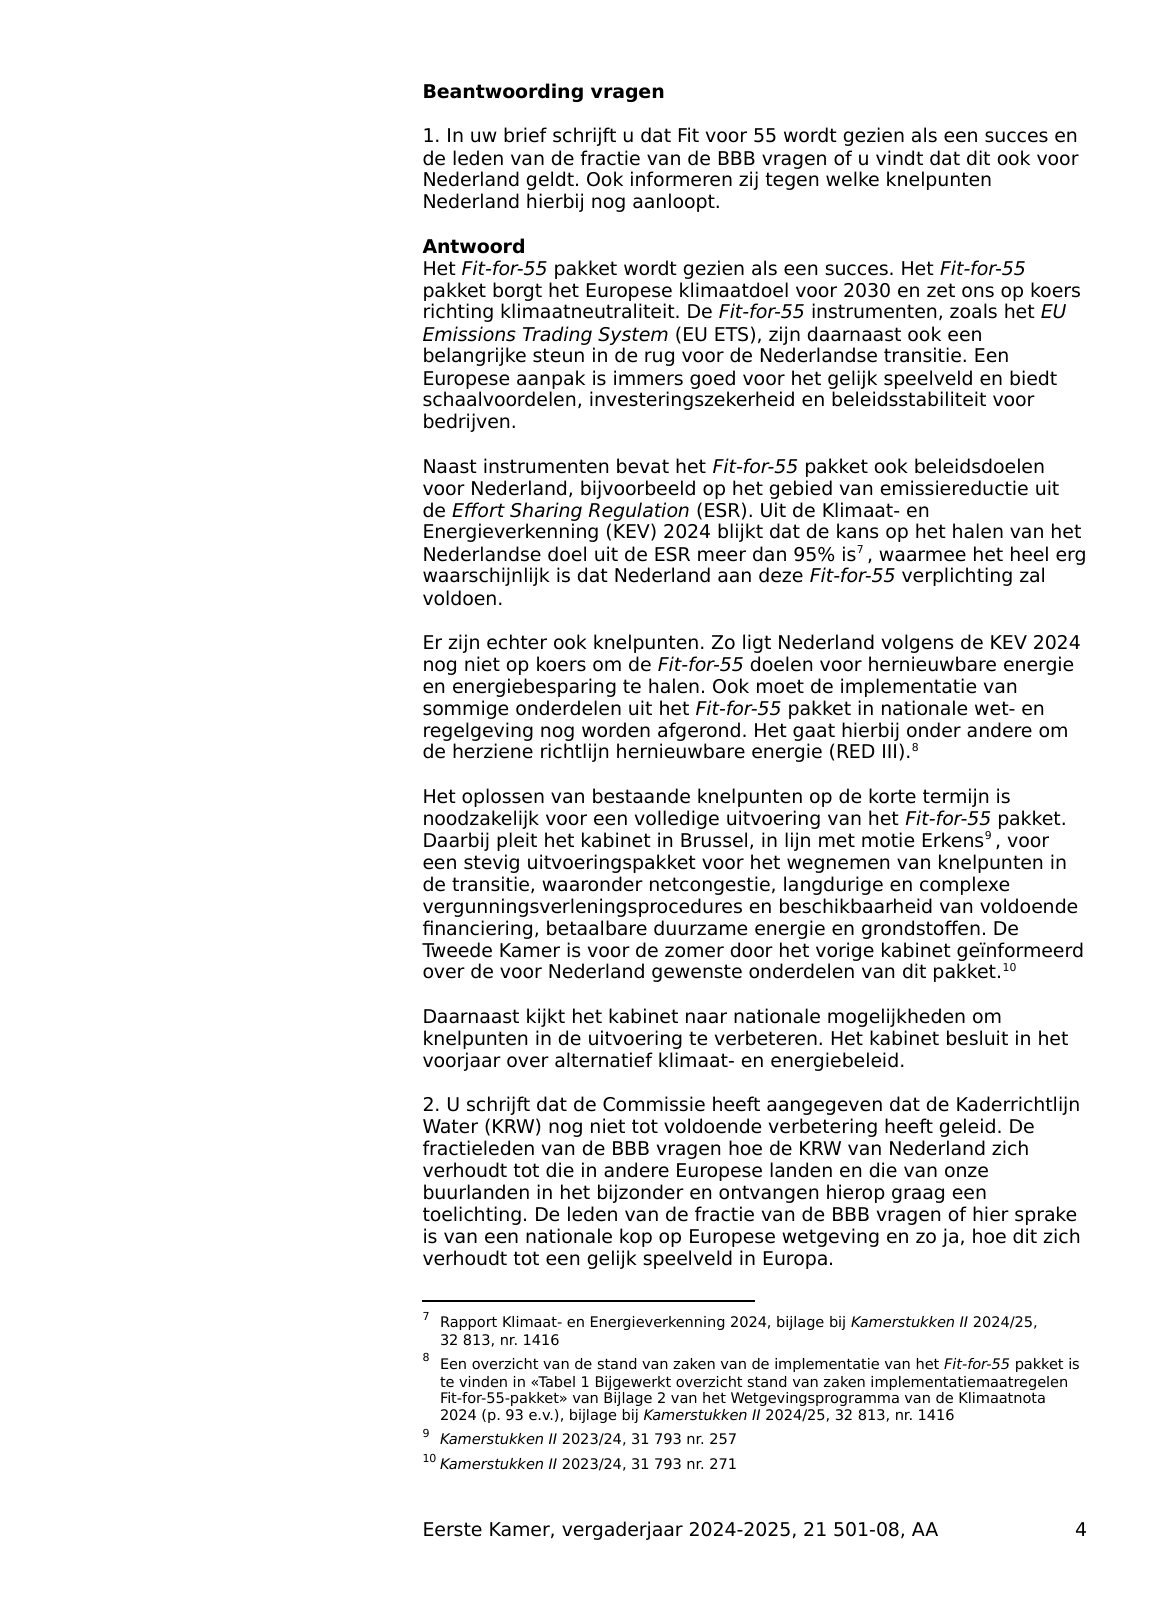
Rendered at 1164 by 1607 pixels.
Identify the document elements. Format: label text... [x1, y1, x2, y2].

text Het Fit-for-55 pakket wordt gezien als een succes. Het Fit-for-55 pakket borgt het Europese klimaatdoel voor 2030 en zet ons op koers richting klimaatneutraliteit. De Fit-for-55 instrumenten, zoals het EU Emissions Trading System (EU ETS), zijn daarnaast ook een belangrijke steun in de rug voor de Nederlandse transitie. Een Europese aanpak is immers goed voor het gelijk speelveld en biedt schaalvoordelen, investeringszekerheid en beleidsstabiliteit voor bedrijven. [422, 257, 1087, 433]
text Antwoord [422, 236, 1087, 257]
text Daarnaast kijkt het kabinet naar nationale mogelijkheden om knelpunten in de uitvoering te verbeteren. Het kabinet besluit in het voorjaar over alternatief klimaat- en energiebeleid. [422, 1006, 1087, 1072]
text Kamerstukken II 2023/24, 31 793 nr. 257 [422, 1427, 1087, 1449]
text Kamerstukken II 2023/24, 31 793 nr. 271 [422, 1452, 1087, 1474]
text Naast instrumenten bevat het Fit-for-55 pakket ook beleidsdoelen voor Nederland, bijvoorbeeld op het gebied van emissiereductie uit de Effort Sharing Regulation (ESR). Uit de Klimaat- en Energieverkenning (KEV) 2024 blijkt dat de kans op het halen van het Nederlandse doel uit de ESR meer dan 95% is, waarmee het heel erg waarschijnlijk is dat Nederland aan deze Fit-for-55 verplichting zal voldoen. [422, 456, 1087, 609]
text 2. U schrijft dat de Commissie heeft aangegeven dat de Kaderrichtlijn Water (KRW) nog niet tot voldoende verbetering heeft geleid. De fractieleden van de BBB vragen hoe de KRW van Nederland zich verhoudt tot die in andere Europese landen en die van onze buurlanden in het bijzonder en ontvangen hierop graag een toelichting. De leden van de fractie van de BBB vragen of hier sprake is van een nationale kop op Europese wetgeving en zo ja, hoe dit zich verhoudt tot een gelijk speelveld in Europa. [422, 1094, 1087, 1269]
subtitle Beantwoording vragen [422, 81, 1087, 103]
text Rapport Klimaat- en Energieverkenning 2024, bijlage bij Kamerstukken II 2024/25, 32 813, nr. 1416 [422, 1310, 1087, 1349]
text Er zijn echter ook knelpunten. Zo ligt Nederland volgens de KEV 2024 nog niet op koers om de Fit-for-55 doelen voor hernieuwbare energie en energiebesparing te halen. Ook moet de implementatie van sommige onderdelen uit het Fit-for-55 pakket in nationale wet- en regelgeving nog worden afgerond. Het gaat hierbij onder andere om de herziene richtlijn hernieuwbare energie (RED III). [422, 632, 1087, 763]
text 1. In uw brief schrijft u dat Fit voor 55 wordt gezien als een succes en de leden van de fractie van de BBB vragen of u vindt dat dit ook voor Nederland geldt. Ook informeren zij tegen welke knelpunten Nederland hierbij nog aanloopt. [422, 125, 1087, 213]
text Het oplossen van bestaande knelpunten op de korte termijn is noodzakelijk voor een volledige uitvoering van het Fit-for-55 pakket. Daarbij pleit het kabinet in Brussel, in lijn met motie Erkens, voor een stevig uitvoeringspakket voor het wegnemen van knelpunten in de transitie, waaronder netcongestie, langdurige en complexe vergunningsverleningsprocedures en beschikbaarheid van voldoende financiering, betaalbare duurzame energie en grondstoffen. De Tweede Kamer is voor de zomer door het vorige kabinet geïnformeerd over de voor Nederland gewenste onderdelen van dit pakket. [422, 786, 1087, 983]
text Een overzicht van de stand van zaken van de implementatie van het Fit-for-55 pakket is te vinden in «Tabel 1 Bijgewerkt overzicht stand van zaken implementatiemaatregelen Fit-for-55-pakket» van Bijlage 2 van het Wetgevingsprogramma van de Klimaatnota 2024 (p. 93 e.v.), bijlage bij Kamerstukken II 2024/25, 32 813, nr. 1416 [422, 1352, 1087, 1424]
